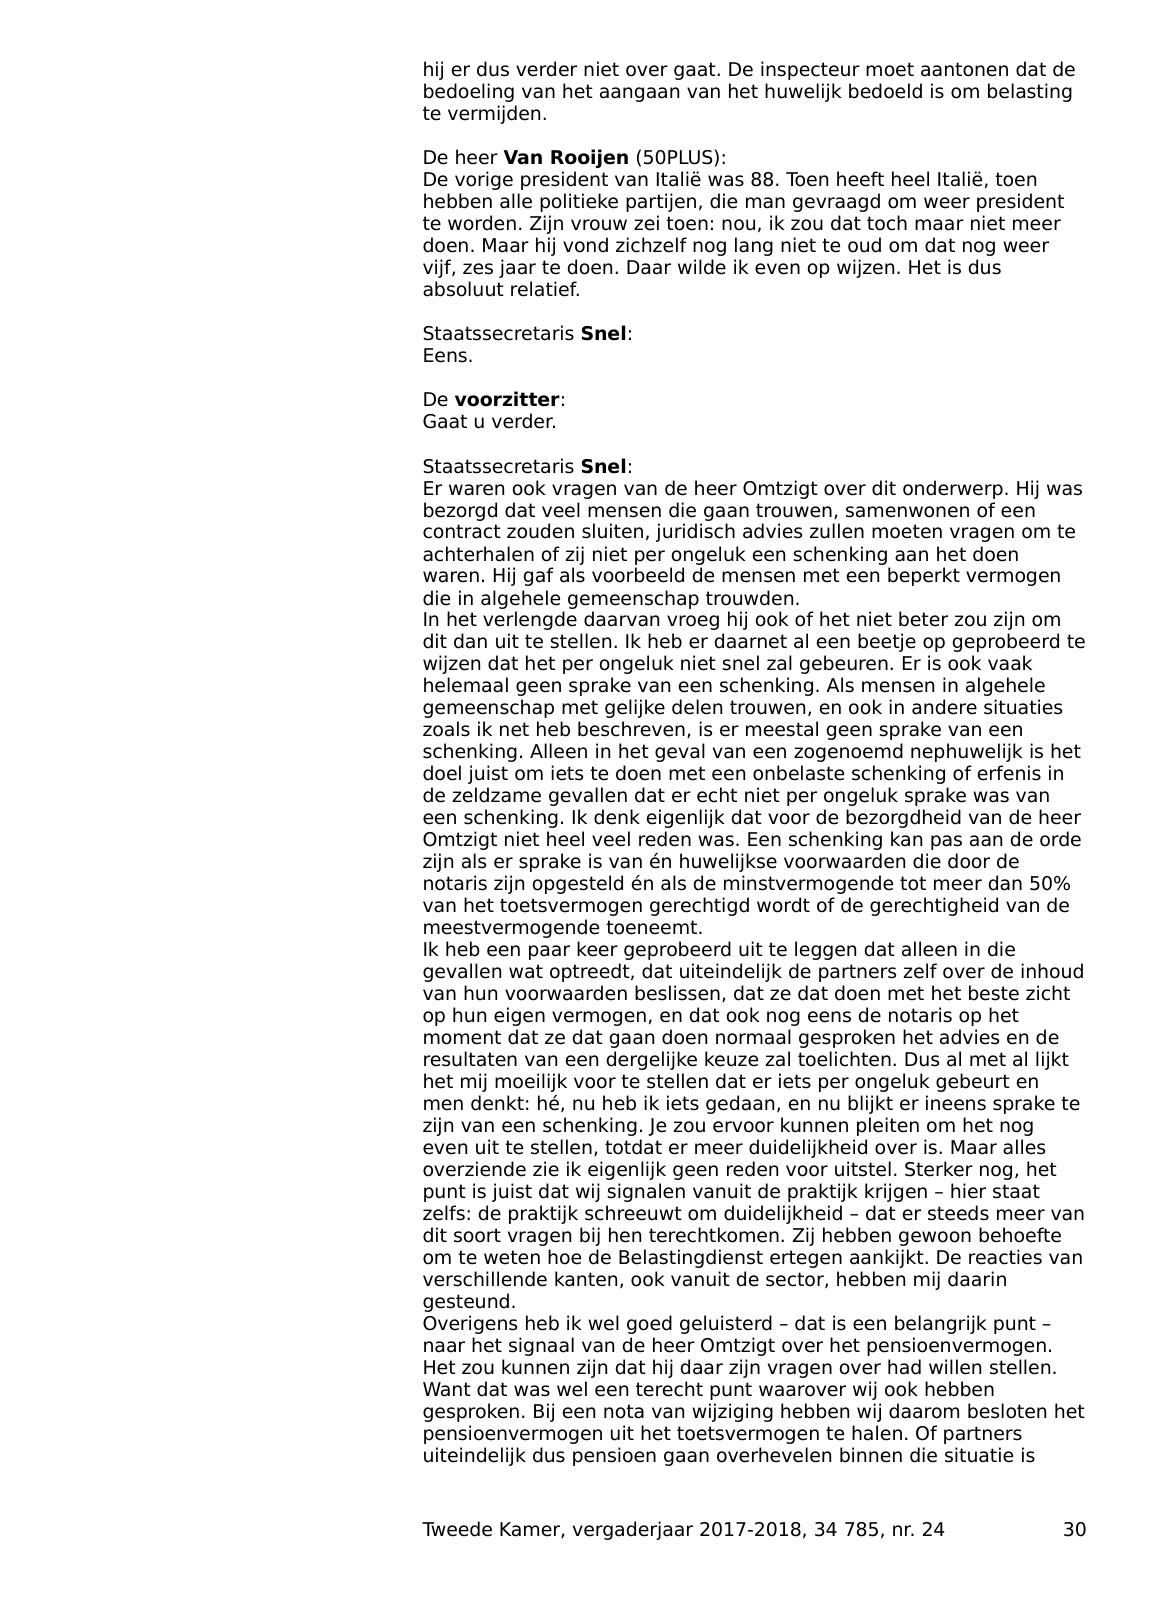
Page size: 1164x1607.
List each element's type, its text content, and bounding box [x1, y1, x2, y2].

text Gaat u verder. [422, 411, 1087, 433]
text De voorzitter: [422, 389, 1087, 411]
text Staatssecretaris Snel: [422, 323, 1087, 345]
text hij er dus verder niet over gaat. De inspecteur moet aantonen dat de bedoeling van het aangaan van het huwelijk bedoeld is om belasting te vermijden. [422, 59, 1087, 125]
text De heer Van Rooijen (50PLUS): [422, 147, 1087, 169]
text Staatssecretaris Snel: [422, 456, 1087, 477]
text Er waren ook vragen van de heer Omtzigt over dit onderwerp. Hij was bezorgd dat veel mensen die gaan trouwen, samenwonen of een contract zouden sluiten, juridisch advies zullen moeten vragen om te achterhalen of zij niet per ongeluk een schenking aan het doen waren. Hij gaf als voorbeeld de mensen met een beperkt vermogen die in algehele gemeenschap trouwden. [422, 477, 1087, 609]
text Ik heb een paar keer geprobeerd uit te leggen dat alleen in die gevallen wat optreedt, dat uiteindelijk de partners zelf over de inhoud van hun voorwaarden beslissen, dat ze dat doen met het beste zicht op hun eigen vermogen, en dat ook nog eens de notaris op het moment dat ze dat gaan doen normaal gesproken het advies en de resultaten van een dergelijke keuze zal toelichten. Dus al met al lijkt het mij moeilijk voor te stellen dat er iets per ongeluk gebeurt en men denkt: hé, nu heb ik iets gedaan, en nu blijkt er ineens sprake te zijn van een schenking. Je zou ervoor kunnen pleiten om het nog even uit te stellen, totdat er meer duidelijkheid over is. Maar alles overziende zie ik eigenlijk geen reden voor uitstel. Sterker nog, het punt is juist dat wij signalen vanuit de praktijk krijgen – hier staat zelfs: de praktijk schreeuwt om duidelijkheid – dat er steeds meer van dit soort vragen bij hen terechtkomen. Zij hebben gewoon behoefte om te weten hoe de Belastingdienst ertegen aankijkt. De reacties van verschillende kanten, ook vanuit de sector, hebben mij daarin gesteund. [422, 939, 1087, 1313]
text De vorige president van Italië was 88. Toen heeft heel Italië, toen hebben alle politieke partijen, die man gevraagd om weer president te worden. Zijn vrouw zei toen: nou, ik zou dat toch maar niet meer doen. Maar hij vond zichzelf nog lang niet te oud om dat nog weer vijf, zes jaar te doen. Daar wilde ik even op wijzen. Het is dus absoluut relatief. [422, 169, 1087, 301]
text Overigens heb ik wel goed geluisterd – dat is een belangrijk punt – naar het signaal van de heer Omtzigt over het pensioenvermogen. Het zou kunnen zijn dat hij daar zijn vragen over had willen stellen. Want dat was wel een terecht punt waarover wij ook hebben gesproken. Bij een nota van wijziging hebben wij daarom besloten het pensioenvermogen uit het toetsvermogen te halen. Of partners uiteindelijk dus pensioen gaan overhevelen binnen die situatie is [422, 1313, 1087, 1467]
text Eens. [422, 345, 1087, 367]
text In het verlengde daarvan vroeg hij ook of het niet beter zou zijn om dit dan uit te stellen. Ik heb er daarnet al een beetje op geprobeerd te wijzen dat het per ongeluk niet snel zal gebeuren. Er is ook vaak helemaal geen sprake van een schenking. Als mensen in algehele gemeenschap met gelijke delen trouwen, en ook in andere situaties zoals ik net heb beschreven, is er meestal geen sprake van een schenking. Alleen in het geval van een zogenoemd nephuwelijk is het doel juist om iets te doen met een onbelaste schenking of erfenis in de zeldzame gevallen dat er echt niet per ongeluk sprake was van een schenking. Ik denk eigenlijk dat voor de bezorgdheid van de heer Omtzigt niet heel veel reden was. Een schenking kan pas aan de orde zijn als er sprake is van én huwelijkse voorwaarden die door de notaris zijn opgesteld én als de minstvermogende tot meer dan 50% van het toetsvermogen gerechtigd wordt of de gerechtigheid van de meestvermogende toeneemt. [422, 609, 1087, 939]
